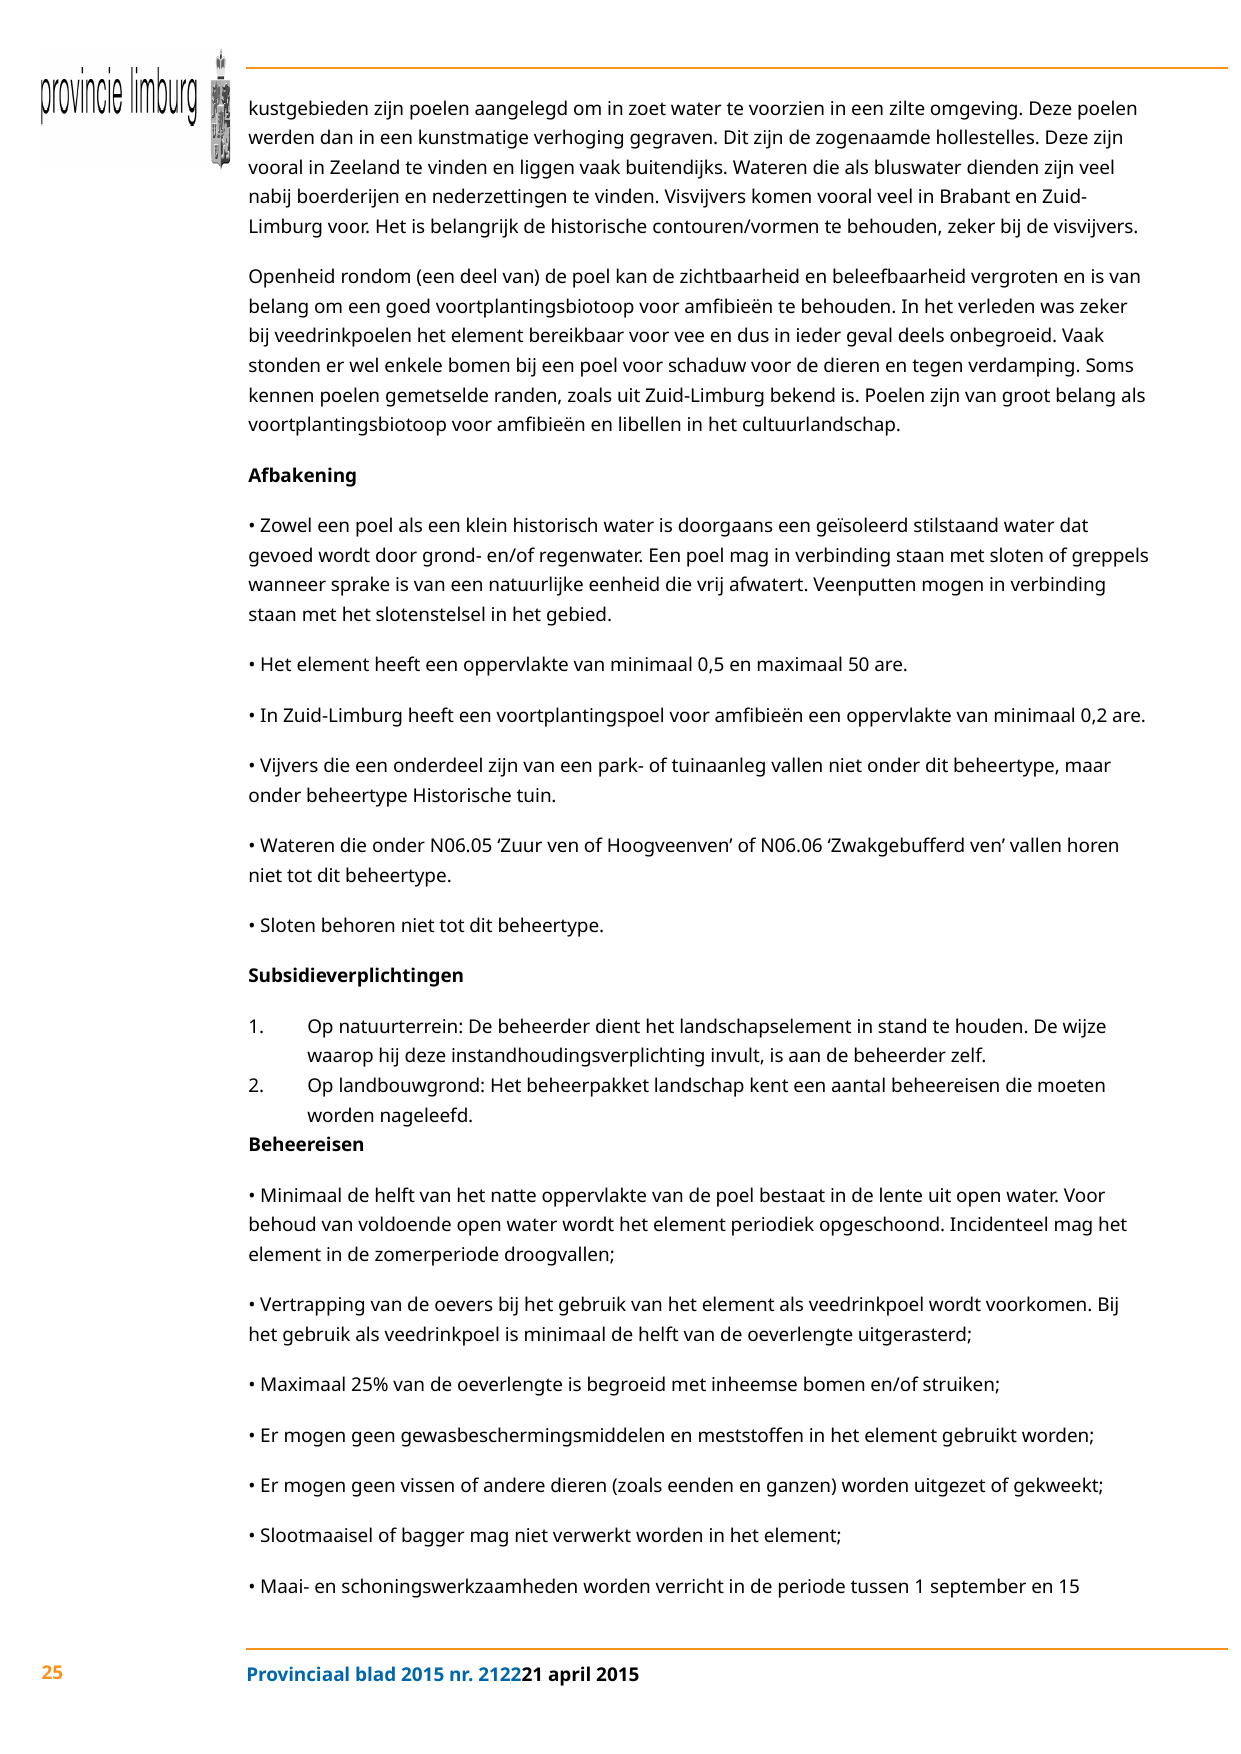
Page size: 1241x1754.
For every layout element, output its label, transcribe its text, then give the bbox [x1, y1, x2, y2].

text • Vijvers die een onderdeel zijn van een park- of tuinaanleg vallen niet onder dit beheertype, maar onder beheertype Historische tuin. [248, 752, 1152, 808]
text • Maximaal 25% van de oeverlengte is begroeid met inheemse bomen en/of struiken; [248, 1371, 1152, 1397]
picture [41, 47, 231, 172]
text • Zowel een poel als een klein historisch water is doorgaans een geïsoleerd stilstaand water dat gevoed wordt door grond- en/of regenwater. Een poel mag in verbinding staan met sloten of greppels wanneer sprake is van een natuurlijke eenheid die vrij afwatert. Veenputten mogen in verbinding staan met het slotenstelsel in het gebied. [248, 512, 1152, 627]
text • Vertrapping van de oevers bij het gebruik van het element als veedrinkpoel wordt voorkomen. Bij het gebruik als veedrinkpoel is minimaal de helft van de oeverlengte uitgerasterd; [248, 1291, 1152, 1347]
text • In Zuid-Limburg heeft een voortplantingspoel voor amfibieën een oppervlakte van minimaal 0,2 are. [248, 702, 1152, 728]
text Afbakening [248, 462, 1152, 488]
text • Wateren die onder N06.05 ‘Zuur ven of Hoogveenven’ of N06.06 ‘Zwakgebufferd ven’ vallen horen niet tot dit beheertype. [248, 832, 1152, 888]
text • Maai- en schoningswerkzaamheden worden verricht in de periode tussen 1 september en 15 [248, 1573, 1152, 1599]
list Op landbouwgrond: Het beheerpakket landschap kent een aantal beheereisen die moeten worden nageleefd. [248, 1072, 1152, 1128]
text Subsidieverplichtingen [248, 963, 1152, 988]
list Op natuurterrein: De beheerder dient het landschapselement in stand te houden. De wijze waarop hij deze instandhoudingsverplichting invult, is aan de beheerder zelf. [248, 1013, 1152, 1068]
text • Het element heeft een oppervlakte van minimaal 0,5 en maximaal 50 are. [248, 651, 1152, 677]
text • Minimaal de helft van het natte oppervlakte van de poel bestaat in de lente uit open water. Voor behoud van voldoende open water wordt het element periodiek opgeschoond. Incidenteel mag het element in de zomerperiode droogvallen; [248, 1182, 1152, 1267]
text • Er mogen geen gewasbeschermingsmiddelen en meststoffen in het element gebruikt worden; [248, 1422, 1152, 1448]
text Openheid rondom (een deel van) de poel kan de zichtbaarheid en beleefbaarheid vergroten en is van belang om een goed voortplantingsbiotoop voor amfibieën te behouden. In het verleden was zeker bij veedrinkpoelen het element bereikbaar voor vee en dus in ieder geval deels onbegroeid. Vaak stonden er wel enkele bomen bij een poel voor schaduw voor de dieren en tegen verdamping. Soms kennen poelen gemetselde randen, zoals uit Zuid-Limburg bekend is. Poelen zijn van groot belang als voortplantingsbiotoop voor amfibieën en libellen in het cultuurlandschap. [248, 263, 1152, 437]
text Beheereisen [248, 1131, 1152, 1157]
text kustgebieden zijn poelen aangelegd om in zoet water te voorzien in een zilte omgeving. Deze poelen werden dan in een kunstmatige verhoging gegraven. Dit zijn de zogenaamde hollestelles. Deze zijn vooral in Zeeland te vinden en liggen vaak buitendijks. Wateren die als bluswater dienden zijn veel nabij boerderijen en nederzettingen te vinden. Visvijvers komen vooral veel in Brabant en Zuid-Limburg voor. Het is belangrijk de historische contouren/vormen te behouden, zeker bij de visvijvers. [248, 95, 1152, 239]
text • Er mogen geen vissen of andere dieren (zoals eenden en ganzen) worden uitgezet of gekweekt; [248, 1472, 1152, 1498]
text • Slootmaaisel of bagger mag niet verwerkt worden in het element; [248, 1523, 1152, 1548]
text • Sloten behoren niet tot dit beheertype. [248, 912, 1152, 938]
